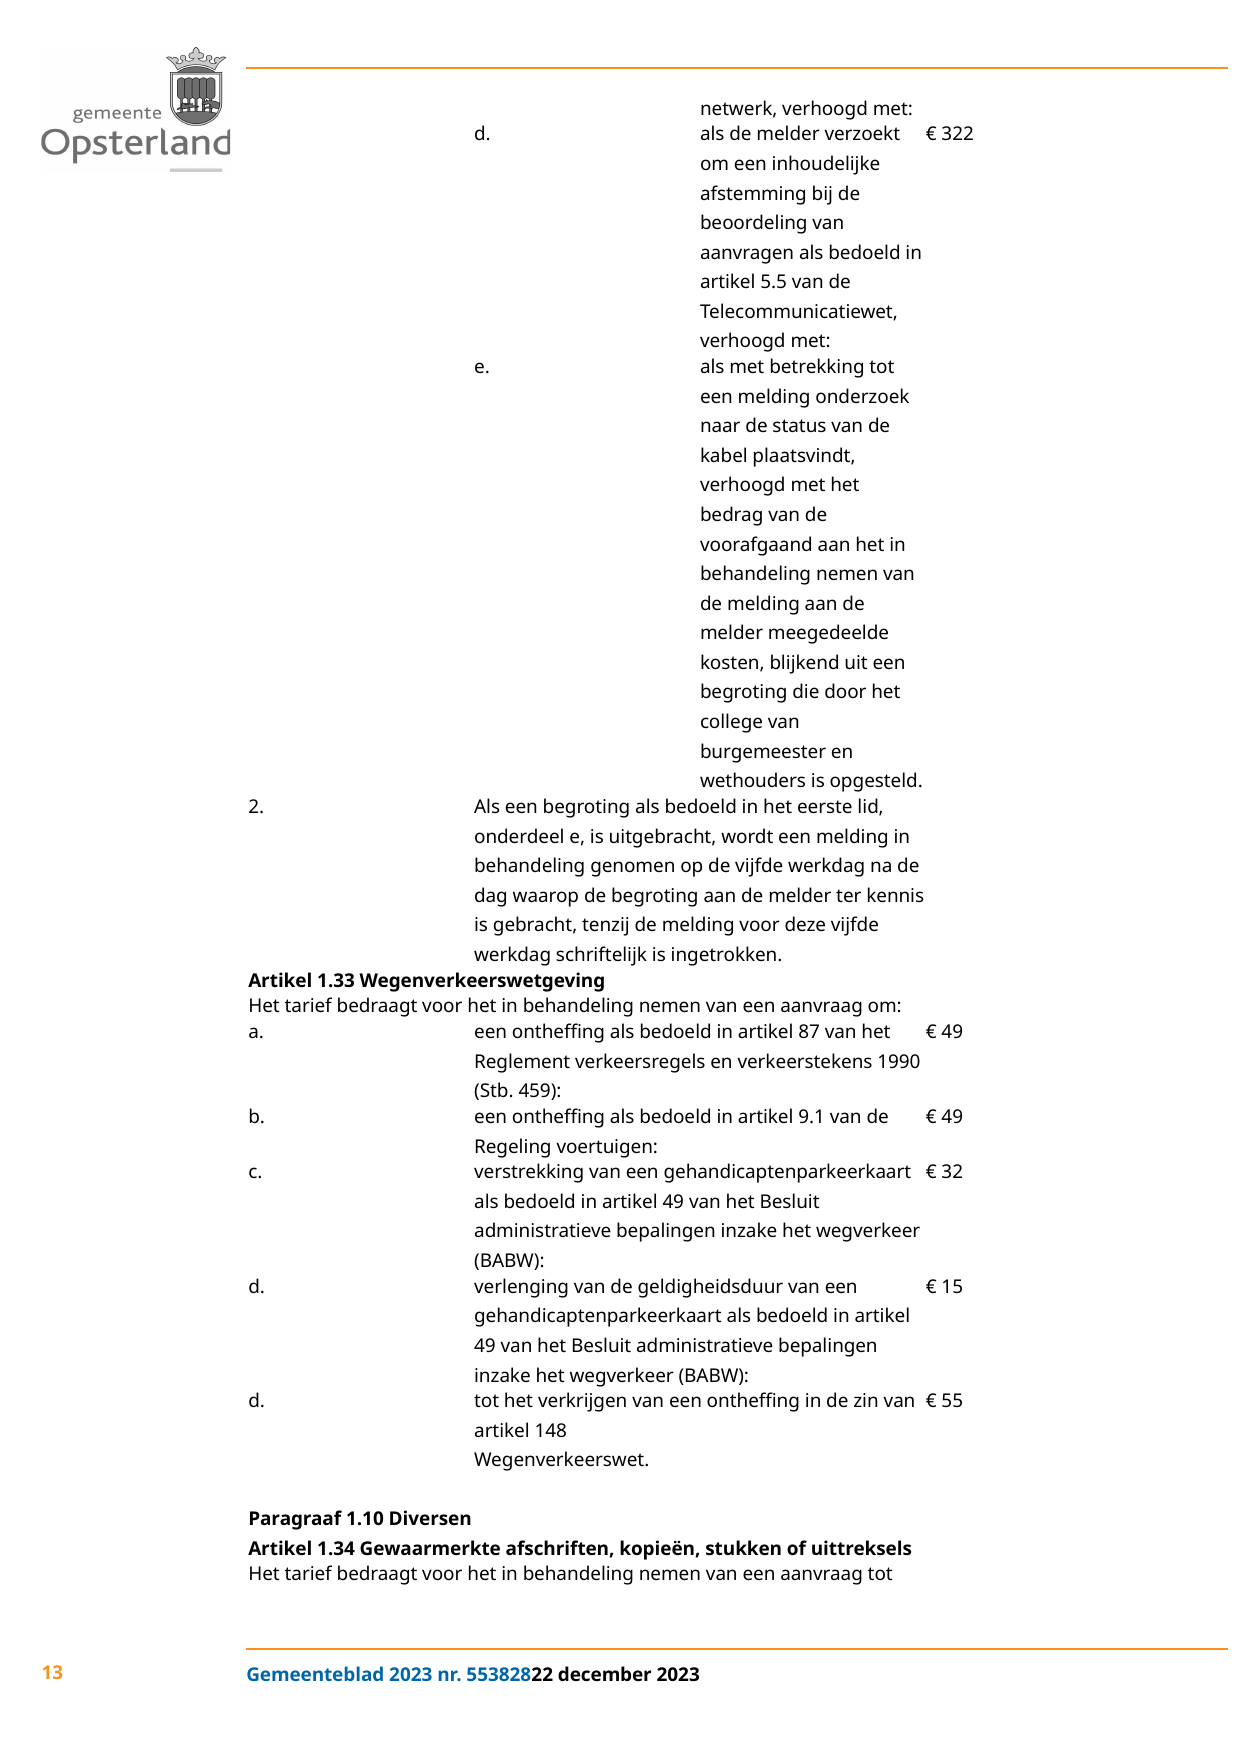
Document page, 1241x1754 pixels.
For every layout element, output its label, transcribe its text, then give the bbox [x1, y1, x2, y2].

table_cell c. [248, 1159, 474, 1273]
table_cell verlenging van de geldigheidsduur van een gehandicaptenparkeerkaart als bedoeld in artikel 49 van het Besluit administratieve bepalingen inzake het wegverkeer (BABW): [474, 1273, 926, 1387]
table_cell tot het verkrijgen van een ontheffing in de zin van artikel 148 Wegenverkeerswet. [474, 1388, 926, 1472]
table_cell € 32 [926, 1159, 1152, 1273]
table_cell b. [248, 1103, 474, 1158]
table_cell als met betrekking tot een melding onderzoek naar de status van de kabel plaatsvindt, verhoogd met het bedrag van de voorafgaand aan het in behandeling nemen van de melding aan de melder meegedeelde kosten, blijkend uit een begroting die door het college van burgemeester en wethouders is opgesteld. [700, 353, 926, 793]
table_cell Artikel 1.33 Wegenverkeerswetgeving [248, 967, 926, 993]
table_cell e. [474, 353, 700, 793]
table_cell a. [248, 1018, 474, 1103]
table_cell € 49 [926, 1018, 1152, 1103]
table_cell d. [248, 1388, 474, 1472]
table_cell [926, 793, 1152, 967]
table_cell een ontheffing als bedoeld in artikel 9.1 van de Regeling voertuigen: [474, 1103, 926, 1158]
table_cell € 322 [926, 121, 1152, 353]
table_cell € 55 [926, 1388, 1152, 1472]
table_cell [248, 121, 474, 353]
table_cell Als een begroting als bedoeld in het eerste lid, onderdeel e, is uitgebracht, wordt een melding in behandeling genomen op de vijfde werkdag na de dag waarop de begroting aan de melder ter kennis is gebracht, tenzij de melding voor deze vijfde werkdag schriftelijk is ingetrokken. [474, 793, 926, 967]
table_cell d. [248, 1273, 474, 1387]
text Paragraaf 1.10 Diversen [248, 1505, 1152, 1531]
table_cell [926, 95, 1152, 121]
table_cell € 49 [926, 1103, 1152, 1158]
table_cell [474, 95, 700, 121]
table_cell [248, 95, 474, 121]
table_cell een ontheffing als bedoeld in artikel 87 van het Reglement verkeersregels en verkeerstekens 1990 (Stb. 459): [474, 1018, 926, 1103]
table_cell Het tarief bedraagt voor het in behandeling nemen van een aanvraag om: [248, 993, 926, 1018]
table_cell d. [474, 121, 700, 353]
table_cell € 15 [926, 1273, 1152, 1387]
picture [41, 47, 231, 172]
table_cell als de melder verzoekt om een inhoudelijke afstemming bij de beoordeling van aanvragen als bedoeld in artikel 5.5 van de Telecommunicatiewet, verhoogd met: [700, 121, 926, 353]
table_cell Het tarief bedraagt voor het in behandeling nemen van een aanvraag tot [248, 1561, 926, 1586]
table_cell [926, 1561, 1152, 1586]
table_header [926, 1535, 1152, 1561]
table_cell [926, 353, 1152, 793]
table_cell 2. [248, 793, 474, 967]
table_cell [926, 993, 1152, 1018]
table_header Artikel 1.34 Gewaarmerkte afschriften, kopieën, stukken of uittreksels [248, 1535, 926, 1561]
table_cell [926, 967, 1152, 993]
table_cell verstrekking van een gehandicaptenparkeerkaart als bedoeld in artikel 49 van het Besluit administratieve bepalingen inzake het wegverkeer (BABW): [474, 1159, 926, 1273]
table_cell netwerk, verhoogd met: [700, 95, 926, 121]
table_cell [248, 353, 474, 793]
